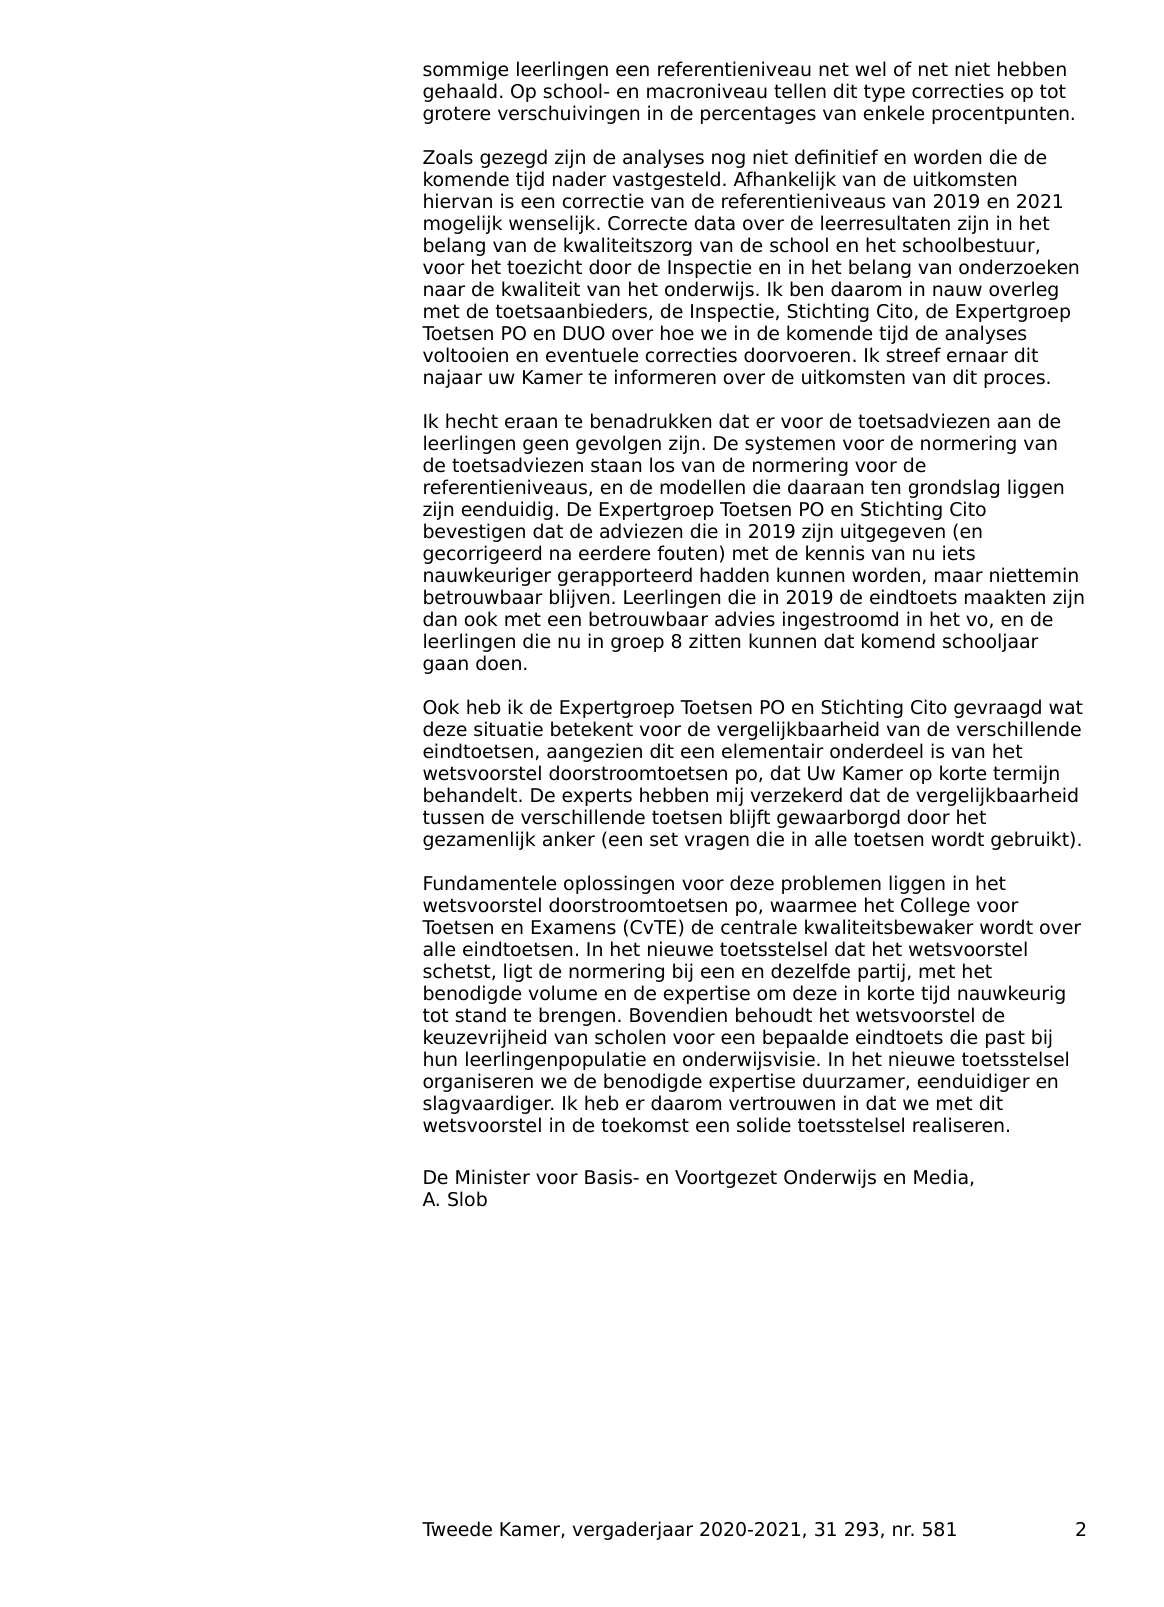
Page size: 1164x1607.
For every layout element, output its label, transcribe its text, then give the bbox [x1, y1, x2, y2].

text Ik hecht eraan te benadrukken dat er voor de toetsadviezen aan de leerlingen geen gevolgen zijn. De systemen voor de normering van de toetsadviezen staan los van de normering voor de referentieniveaus, en de modellen die daaraan ten grondslag liggen zijn eenduidig. De Expertgroep Toetsen PO en Stichting Cito bevestigen dat de adviezen die in 2019 zijn uitgegeven (en gecorrigeerd na eerdere fouten) met de kennis van nu iets nauwkeuriger gerapporteerd hadden kunnen worden, maar niettemin betrouwbaar blijven. Leerlingen die in 2019 de eindtoets maakten zijn dan ook met een betrouwbaar advies ingestroomd in het vo, en de leerlingen die nu in groep 8 zitten kunnen dat komend schooljaar gaan doen. [422, 411, 1087, 675]
text sommige leerlingen een referentieniveau net wel of net niet hebben gehaald. Op school- en macroniveau tellen dit type correcties op tot grotere verschuivingen in de percentages van enkele procentpunten. [422, 59, 1087, 125]
text Ook heb ik de Expertgroep Toetsen PO en Stichting Cito gevraagd wat deze situatie betekent voor de vergelijkbaarheid van de verschillende eindtoetsen, aangezien dit een elementair onderdeel is van het wetsvoorstel doorstroomtoetsen po, dat Uw Kamer op korte termijn behandelt. De experts hebben mij verzekerd dat de vergelijkbaarheid tussen de verschillende toetsen blijft gewaarborgd door het gezamenlijk anker (een set vragen die in alle toetsen wordt gebruikt). [422, 697, 1087, 851]
text De Minister voor Basis- en Voortgezet Onderwijs en Media, A. Slob [422, 1167, 1087, 1211]
text Fundamentele oplossingen voor deze problemen liggen in het wetsvoorstel doorstroomtoetsen po, waarmee het College voor Toetsen en Examens (CvTE) de centrale kwaliteitsbewaker wordt over alle eindtoetsen. In het nieuwe toetsstelsel dat het wetsvoorstel schetst, ligt de normering bij een en dezelfde partij, met het benodigde volume en de expertise om deze in korte tijd nauwkeurig tot stand te brengen. Bovendien behoudt het wetsvoorstel de keuzevrijheid van scholen voor een bepaalde eindtoets die past bij hun leerlingenpopulatie en onderwijsvisie. In het nieuwe toetsstelsel organiseren we de benodigde expertise duurzamer, eenduidiger en slagvaardiger. Ik heb er daarom vertrouwen in dat we met dit wetsvoorstel in de toekomst een solide toetsstelsel realiseren. [422, 873, 1087, 1137]
text Zoals gezegd zijn de analyses nog niet definitief en worden die de komende tijd nader vastgesteld. Afhankelijk van de uitkomsten hiervan is een correctie van de referentieniveaus van 2019 en 2021 mogelijk wenselijk. Correcte data over de leerresultaten zijn in het belang van de kwaliteitszorg van de school en het schoolbestuur, voor het toezicht door de Inspectie en in het belang van onderzoeken naar de kwaliteit van het onderwijs. Ik ben daarom in nauw overleg met de toetsaanbieders, de Inspectie, Stichting Cito, de Expertgroep Toetsen PO en DUO over hoe we in de komende tijd de analyses voltooien en eventuele correcties doorvoeren. Ik streef ernaar dit najaar uw Kamer te informeren over de uitkomsten van dit proces. [422, 147, 1087, 389]
